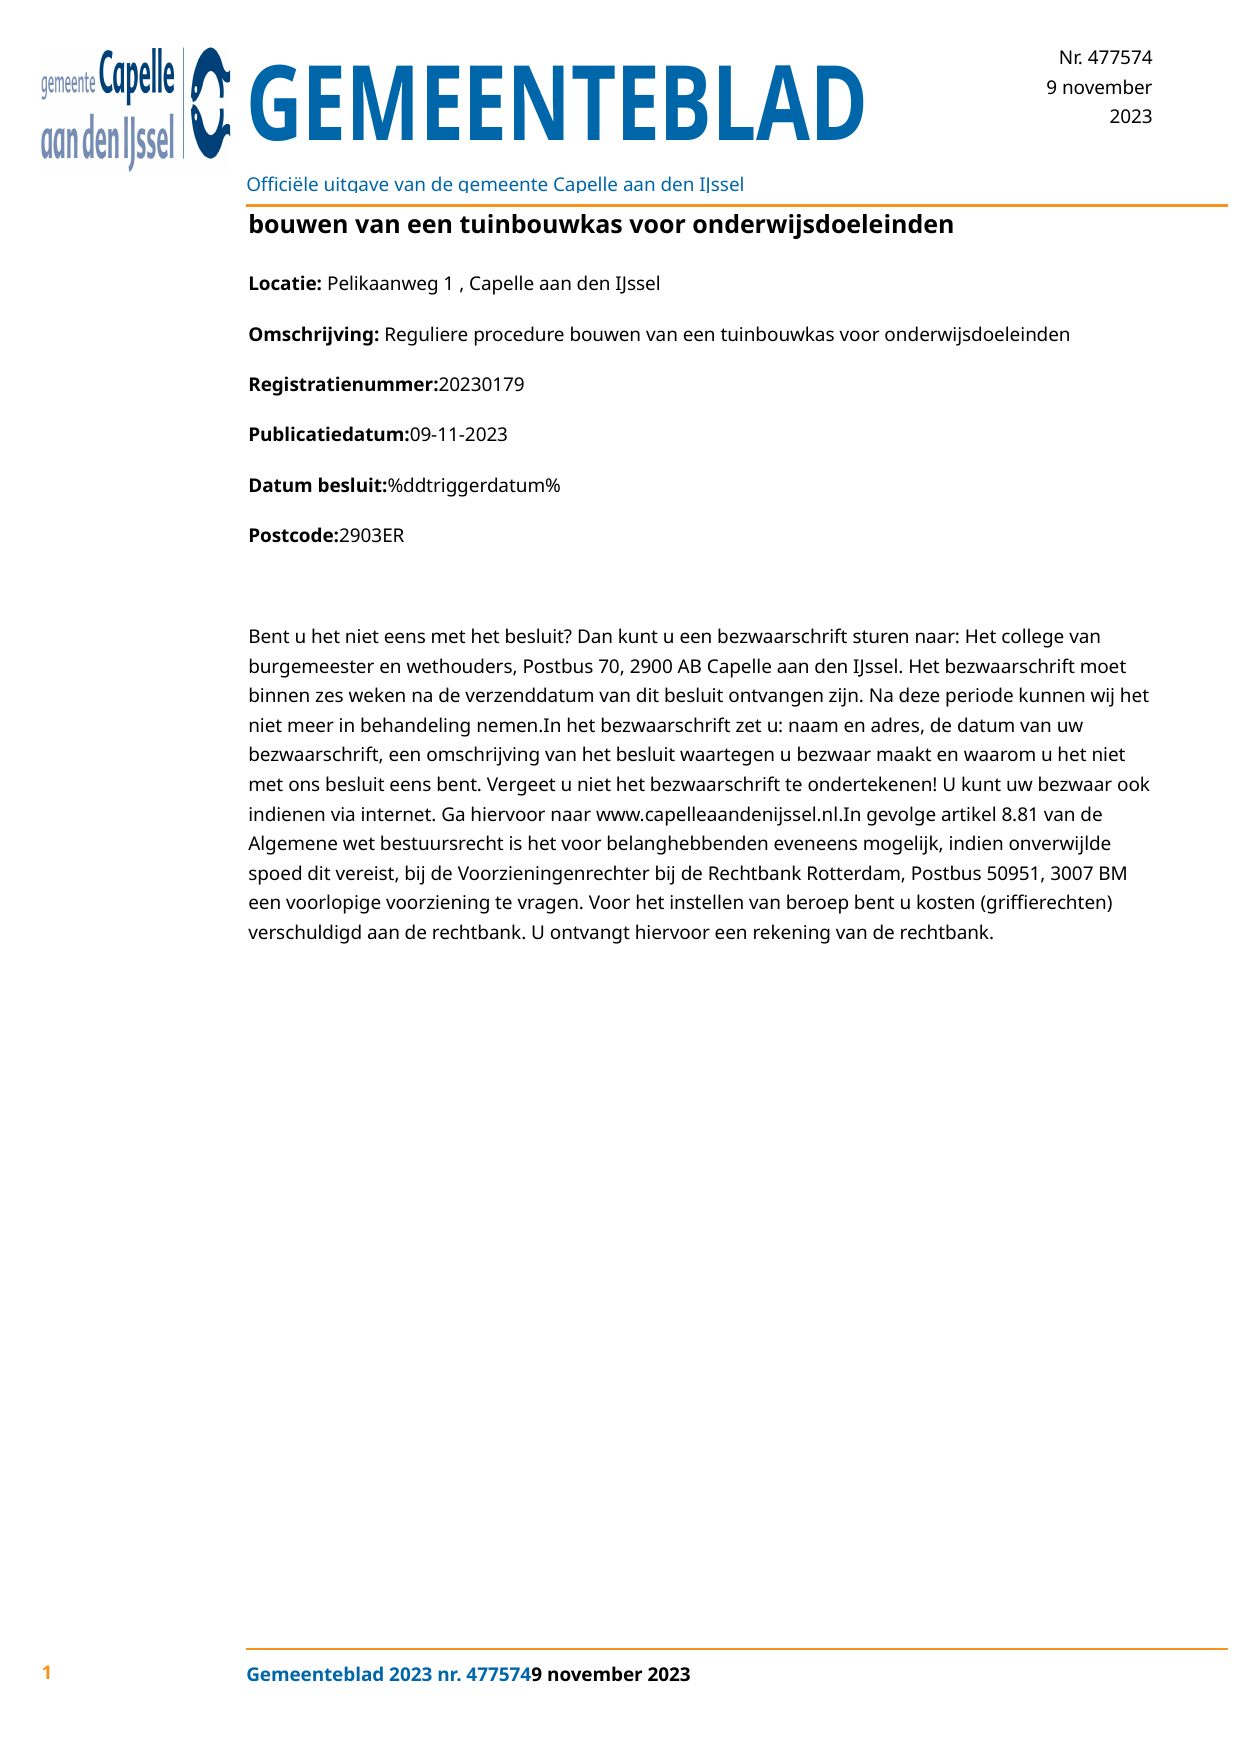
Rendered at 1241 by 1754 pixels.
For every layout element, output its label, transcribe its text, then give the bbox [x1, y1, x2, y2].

picture [41, 47, 231, 172]
text Publicatiedatum:09-11-2023 [248, 422, 1152, 447]
text Omschrijving: Reguliere procedure bouwen van een tuinbouwkas voor onderwijsdoeleinden [248, 321, 1152, 346]
text Datum besluit:%ddtriggerdatum% [248, 472, 1152, 498]
text Registratienummer:20230179 [248, 371, 1152, 397]
text Postcode:2903ER [248, 522, 1152, 548]
text bouwen van een tuinbouwkas voor onderwijsdoeleinden [248, 207, 1152, 241]
text Locatie: Pelikaanweg 1 , Capelle aan den IJssel [248, 270, 1152, 296]
text Bent u het niet eens met het besluit? Dan kunt u een bezwaarschrift sturen naar: Het college van burgemeester en wethouders, Postbus 70, 2900 AB Capelle aan den IJssel. Het bezwaarschrift moet binnen zes weken na de verzenddatum van dit besluit ontvangen zijn. Na deze periode kunnen wij het niet meer in behandeling nemen.In het bezwaarschrift zet u: naam en adres, de datum van uw bezwaarschrift, een omschrijving van het besluit waartegen u bezwaar maakt en waarom u het niet met ons besluit eens bent. Vergeet u niet het bezwaarschrift te ondertekenen! U kunt uw bezwaar ook indienen via internet. Ga hiervoor naar www.capelleaandenijssel.nl.In gevolge artikel 8.81 van de Algemene wet bestuursrecht is het voor belanghebbenden eveneens mogelijk, indien onverwijlde spoed dit vereist, bij de Voorzieningenrechter bij de Rechtbank Rotterdam, Postbus 50951, 3007 BM een voorlopige voorziening te vragen. Voor het instellen van beroep bent u kosten (griffierechten) verschuldigd aan de rechtbank. U ontvangt hiervoor een rekening van de rechtbank. [248, 623, 1152, 945]
